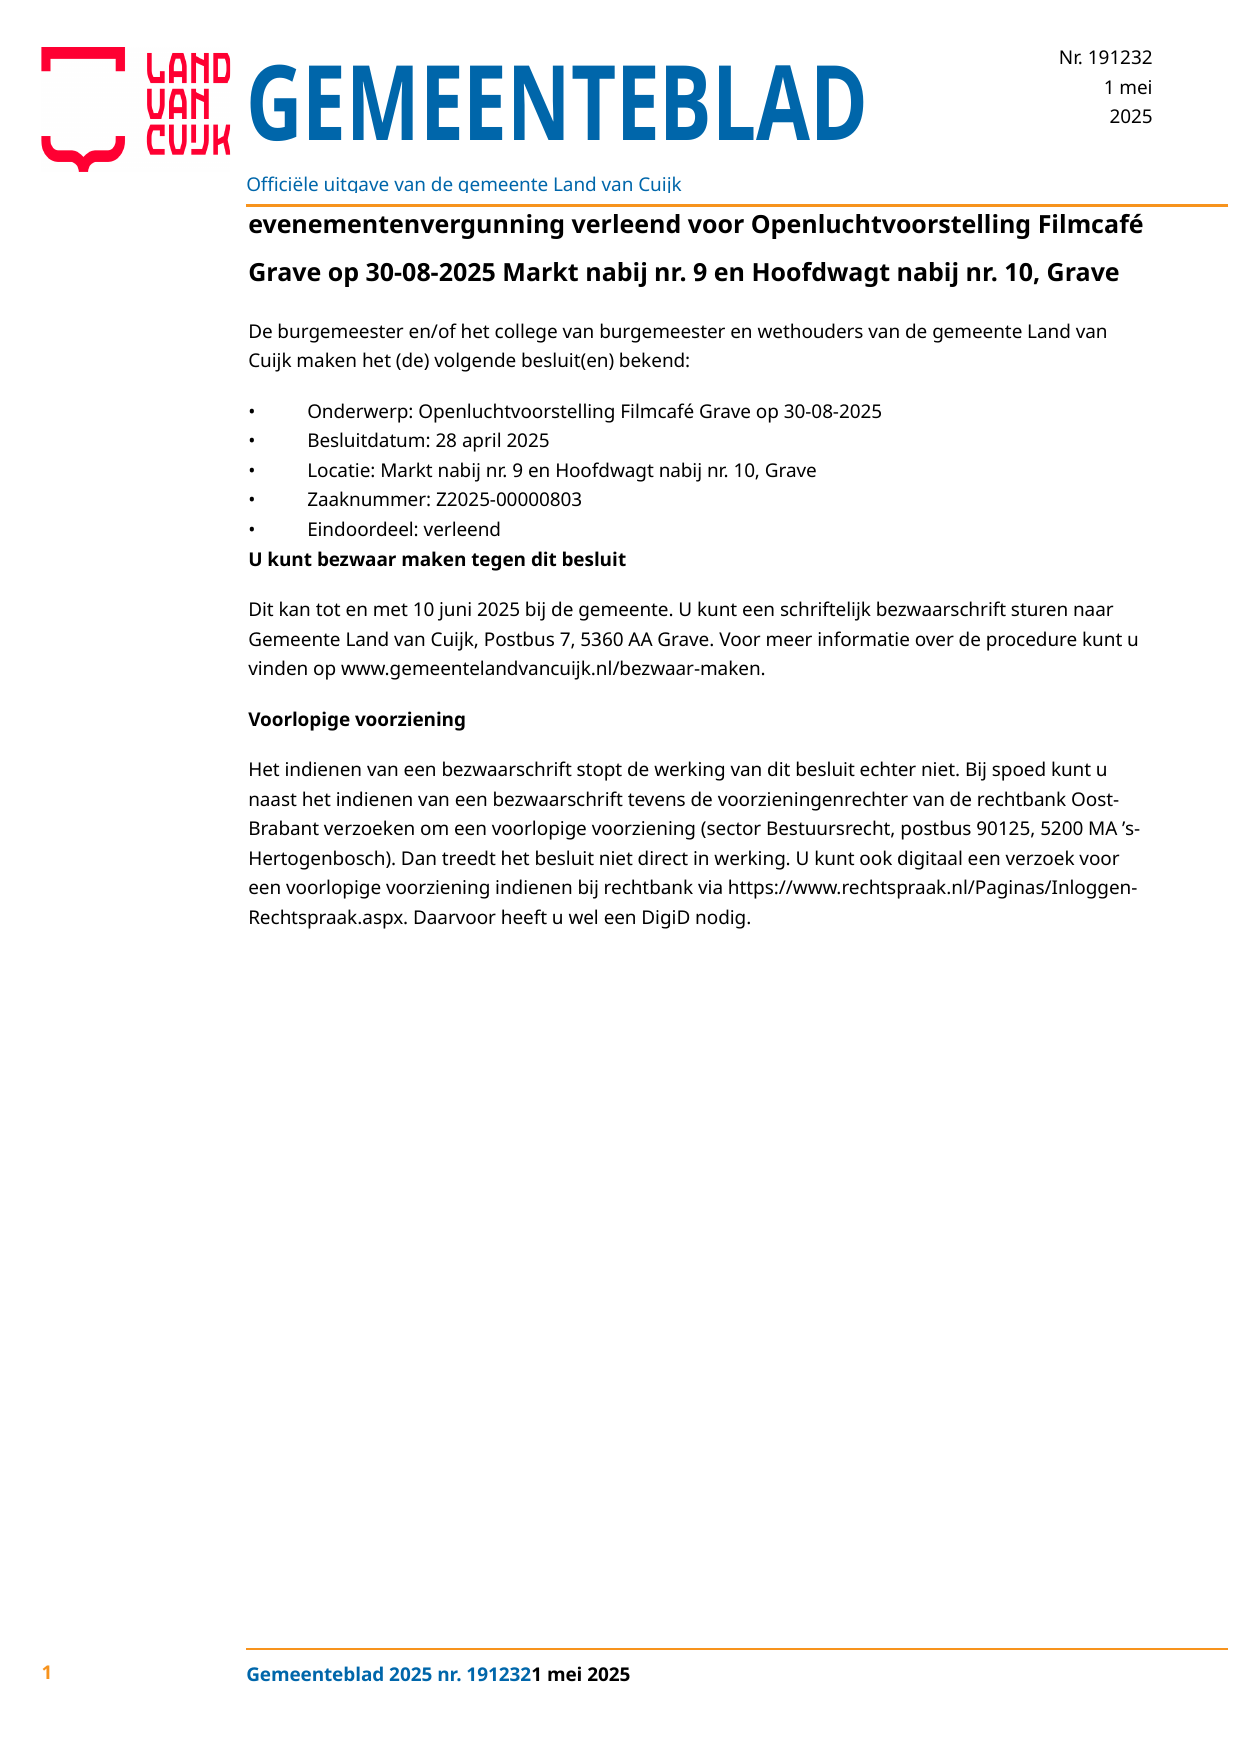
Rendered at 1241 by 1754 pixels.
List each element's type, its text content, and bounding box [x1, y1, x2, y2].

text Voorlopige voorziening [248, 706, 1152, 732]
text Het indienen van een bezwaarschrift stopt de werking van dit besluit echter niet. Bij spoed kunt u naast het indienen van een bezwaarschrift tevens de voorzieningenrechter van de rechtbank Oost-Brabant verzoeken om een voorlopige voorziening (sector Bestuursrecht, postbus 90125, 5200 MA ’s-Hertogenbosch). Dan treedt het besluit niet direct in werking. U kunt ook digitaal een verzoek voor een voorlopige voorziening indienen bij rechtbank via https://www.rechtspraak.nl/Paginas/Inloggen-Rechtspraak.aspx. Daarvoor heeft u wel een DigiD nodig. [248, 756, 1152, 930]
list Besluitdatum: 28 april 2025 [248, 427, 1152, 453]
picture [41, 47, 231, 172]
list Eindoordeel: verleend [248, 516, 1152, 542]
list Locatie: Markt nabij nr. 9 en Hoofdwagt nabij nr. 10, Grave [248, 457, 1152, 483]
text De burgemeester en/of het college van burgemeester en wethouders van de gemeente Land van Cuijk maken het (de) volgende besluit(en) bekend: [248, 318, 1152, 373]
list Zaaknummer: Z2025-00000803 [248, 487, 1152, 512]
text evenementenvergunning verleend voor Openluchtvoorstelling Filmcafé Grave op 30-08-2025 Markt nabij nr. 9 en Hoofdwagt nabij nr. 10, Grave [248, 207, 1152, 288]
text U kunt bezwaar maken tegen dit besluit [248, 546, 1152, 572]
text Dit kan tot en met 10 juni 2025 bij de gemeente. U kunt een schriftelijk bezwaarschrift sturen naar Gemeente Land van Cuijk, Postbus 7, 5360 AA Grave. Voor meer informatie over de procedure kunt u vinden op www.gemeentelandvancuijk.nl/bezwaar-maken. [248, 596, 1152, 681]
list Onderwerp: Openluchtvoorstelling Filmcafé Grave op 30-08-2025 [248, 398, 1152, 424]
